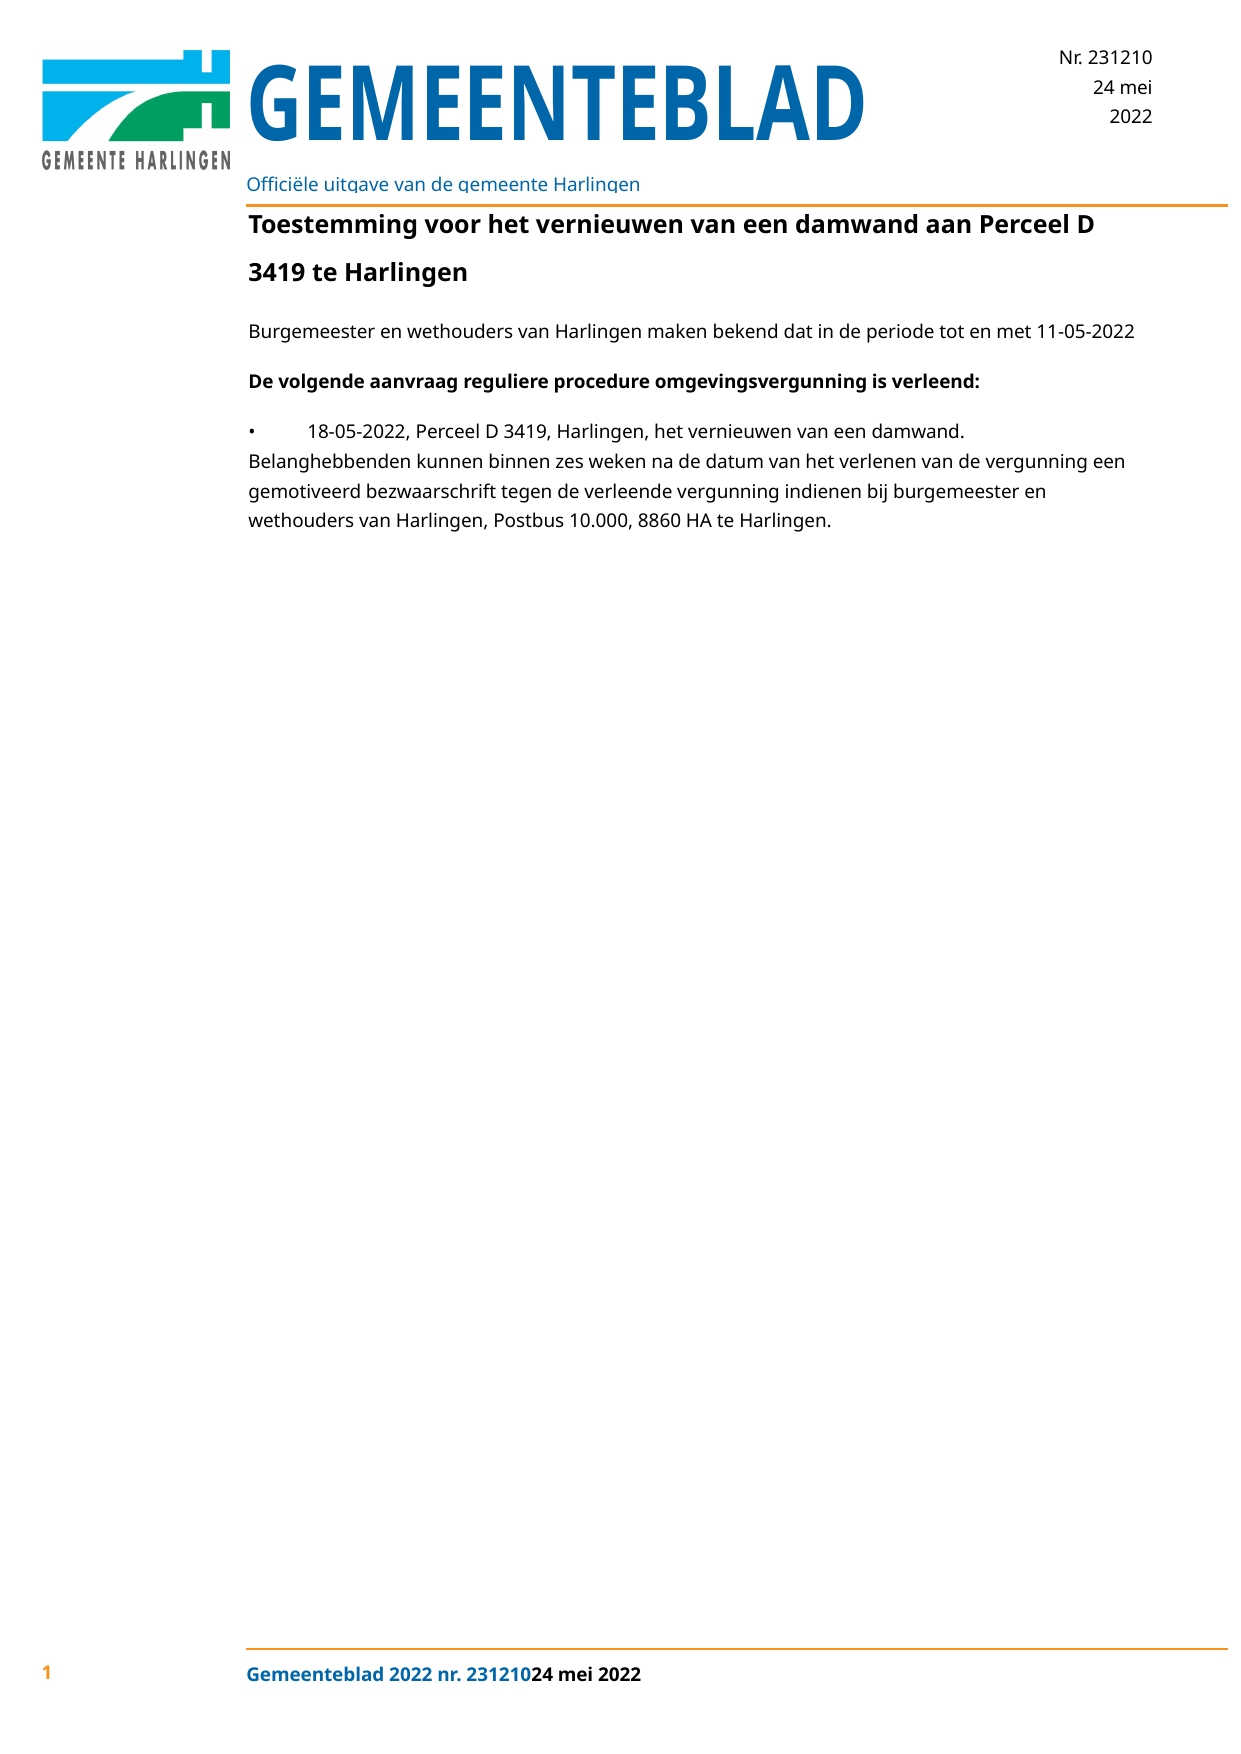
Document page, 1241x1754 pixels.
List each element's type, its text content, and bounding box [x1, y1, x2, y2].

list 18-05-2022, Perceel D 3419, Harlingen, het vernieuwen van een damwand. [248, 419, 1152, 444]
picture [41, 47, 231, 172]
text De volgende aanvraag reguliere procedure omgevingsvergunning is verleend: [248, 368, 1152, 394]
text Belanghebbenden kunnen binnen zes weken na de datum van het verlenen van de vergunning een gemotiveerd bezwaarschrift tegen de verleende vergunning indienen bij burgemeester en wethouders van Harlingen, Postbus 10.000, 8860 HA te Harlingen. [248, 448, 1152, 533]
text Toestemming voor het vernieuwen van een damwand aan Perceel D 3419 te Harlingen [248, 207, 1152, 288]
text Burgemeester en wethouders van Harlingen maken bekend dat in de periode tot en met 11-05-2022 [248, 318, 1152, 344]
